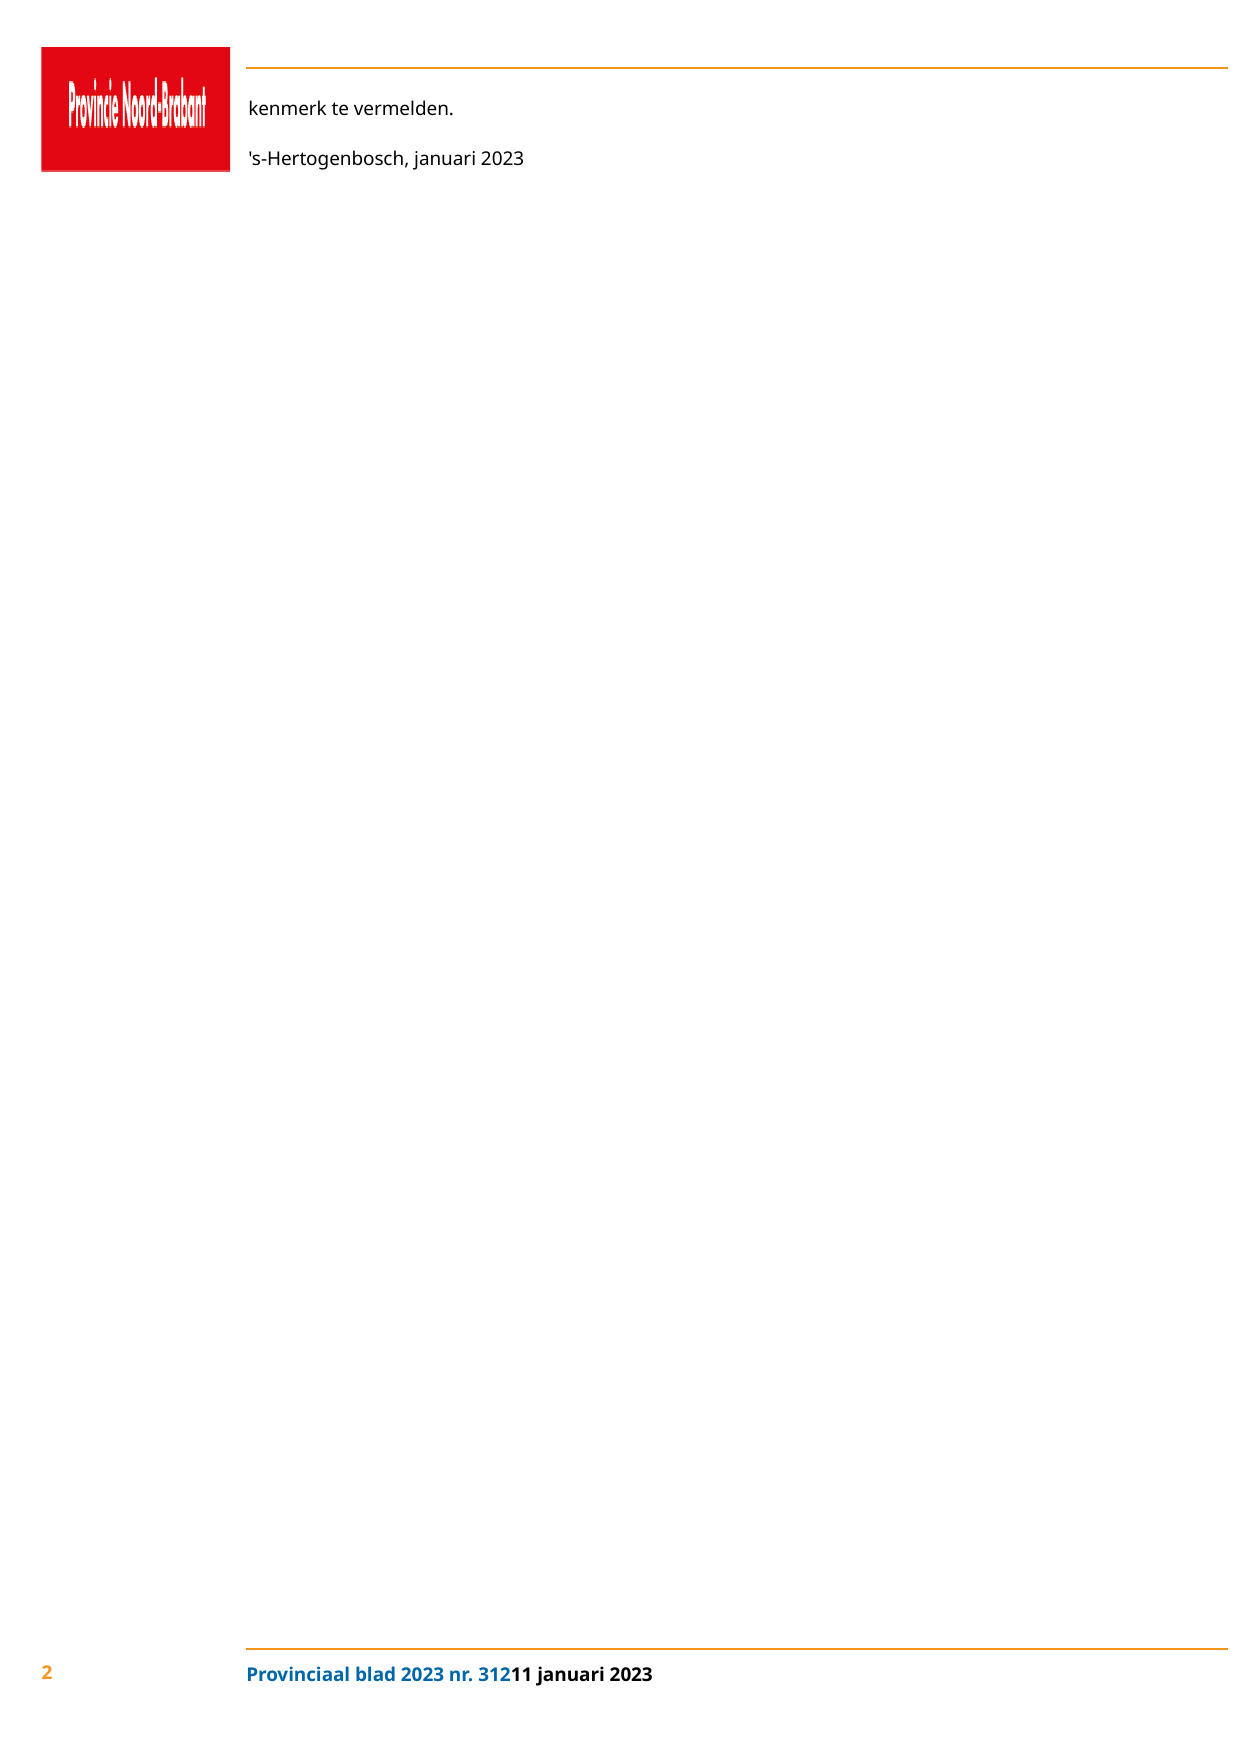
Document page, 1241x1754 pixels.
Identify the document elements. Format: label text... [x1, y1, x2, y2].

picture [41, 47, 231, 172]
text 's-Hertogenbosch, januari 2023 [248, 145, 1152, 171]
text kenmerk te vermelden. [248, 95, 1152, 121]
